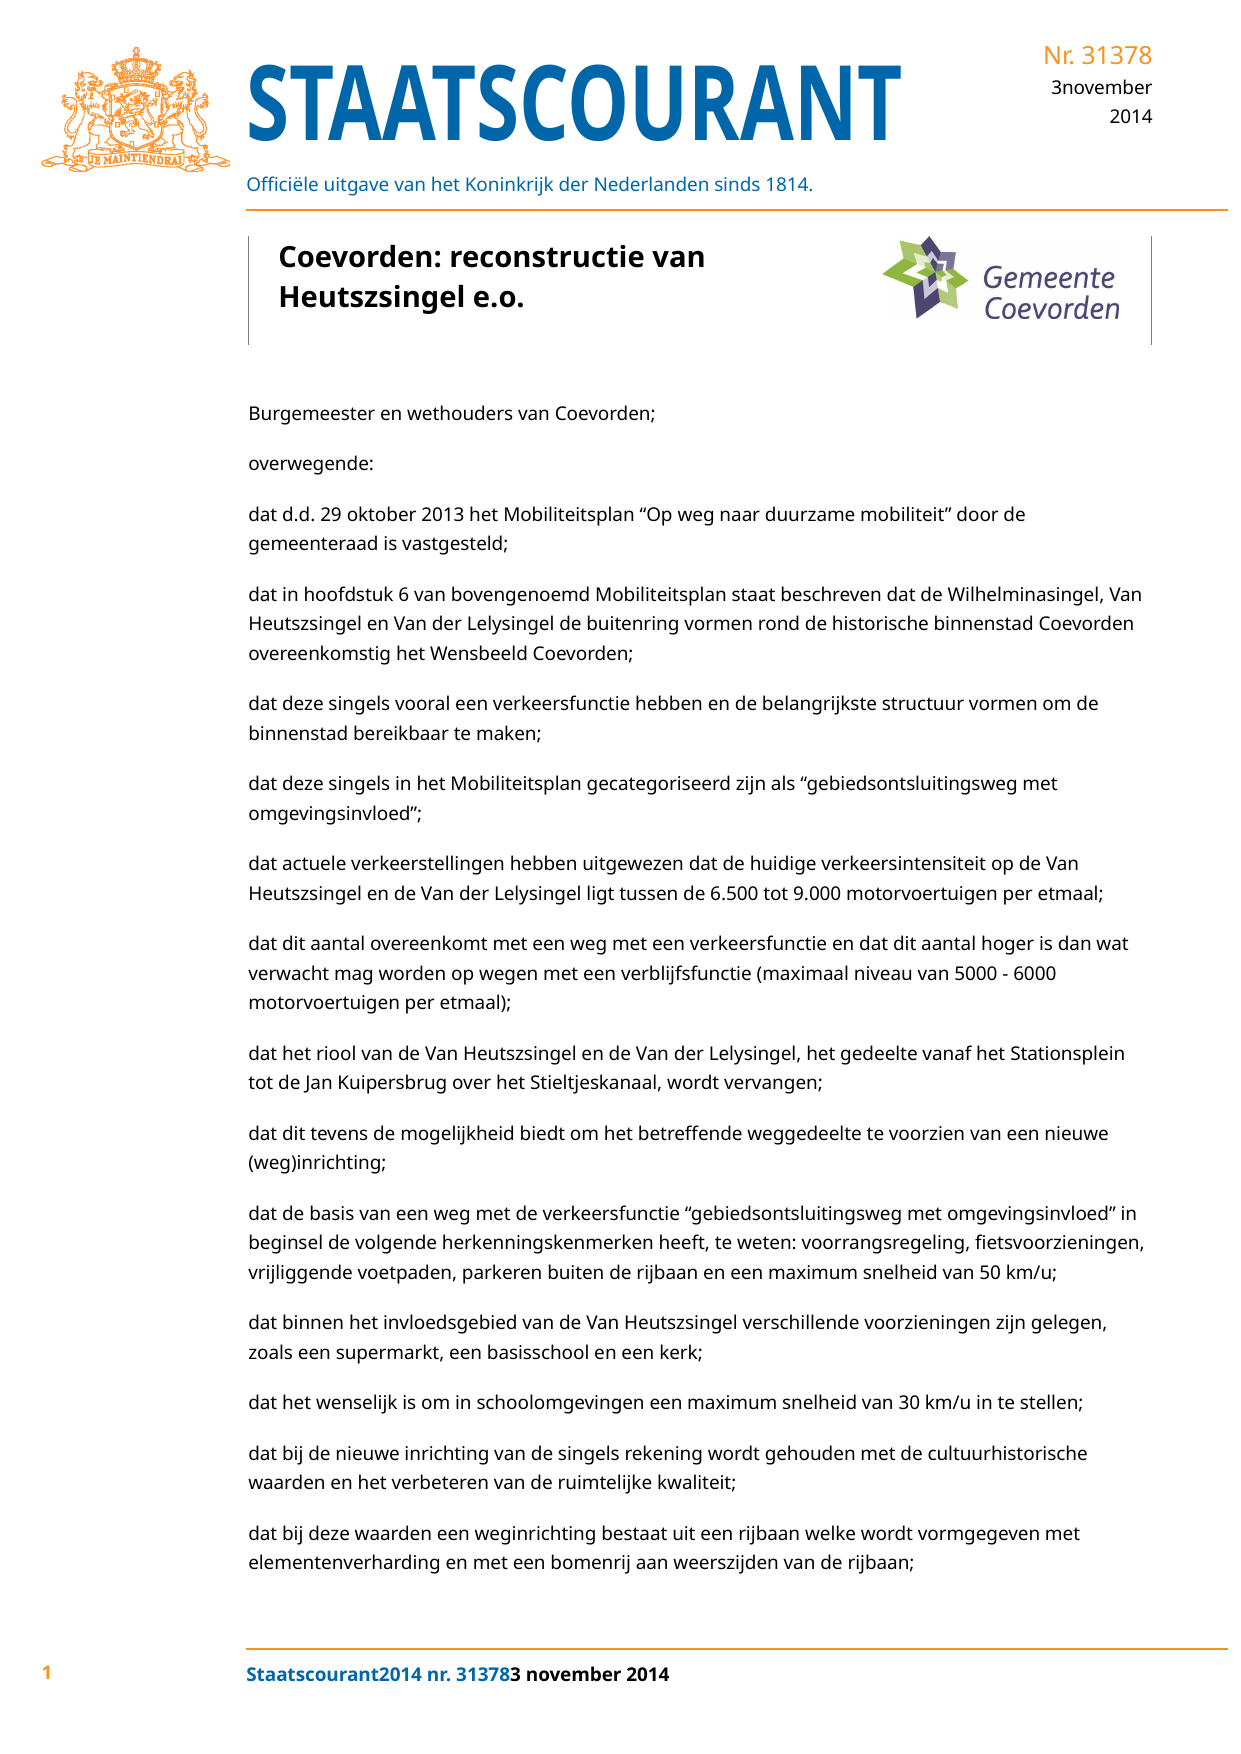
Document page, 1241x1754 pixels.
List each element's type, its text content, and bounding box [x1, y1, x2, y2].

text dat bij de nieuwe inrichting van de singels rekening wordt gehouden met de cultuurhistorische waarden en het verbeteren van de ruimtelijke kwaliteit; [248, 1440, 1152, 1495]
text dat bij deze waarden een weginrichting bestaat uit een rijbaan welke wordt vormgegeven met elementenverharding en met een bomenrij aan weerszijden van de rijbaan; [248, 1520, 1152, 1575]
text dat dit tevens de mogelijkheid biedt om het betreffende weggedeelte te voorzien van een nieuwe (weg)inrichting; [248, 1120, 1152, 1175]
text dat d.d. 29 oktober 2013 het Mobiliteitsplan “Op weg naar duurzame mobiliteit” door de gemeenteraad is vastgesteld; [248, 501, 1152, 556]
picture [882, 236, 1119, 319]
text dat de basis van een weg met de verkeersfunctie “gebiedsontsluitingsweg met omgevingsinvloed” in beginsel de volgende herkenningskenmerken heeft, te weten: voorrangsregeling, fietsvoorzieningen, vrijliggende voetpaden, parkeren buiten de rijbaan en een maximum snelheid van 50 km/u; [248, 1200, 1152, 1285]
text dat deze singels vooral een verkeersfunctie hebben en de belangrijkste structuur vormen om de binnenstad bereikbaar te maken; [248, 690, 1152, 746]
text dat dit aantal overeenkomt met een weg met een verkeersfunctie en dat dit aantal hoger is dan wat verwacht mag worden op wegen met een verblijfsfunctie (maximaal niveau van 5000 - 6000 motorvoertuigen per etmaal); [248, 930, 1152, 1015]
text overwegende: [248, 450, 1152, 476]
picture [41, 47, 231, 172]
text dat het wenselijk is om in schoolomgevingen een maximum snelheid van 30 km/u in te stellen; [248, 1389, 1152, 1415]
text dat actuele verkeerstellingen hebben uitgewezen dat de huidige verkeersintensiteit op de Van Heutszsingel en de Van der Lelysingel ligt tussen de 6.500 tot 9.000 motorvoertuigen per etmaal; [248, 850, 1152, 906]
table_header Coevorden: reconstructie van Heutszsingel e.o. [249, 236, 850, 345]
text dat het riool van de Van Heutszsingel en de Van der Lelysingel, het gedeelte vanaf het Stationsplein tot de Jan Kuipersbrug over het Stieltjeskanaal, wordt vervangen; [248, 1040, 1152, 1095]
table_header [850, 236, 1151, 345]
text dat deze singels in het Mobiliteitsplan gecategoriseerd zijn als “gebiedsontsluitingsweg met omgevingsinvloed”; [248, 770, 1152, 826]
text dat in hoofdstuk 6 van bovengenoemd Mobiliteitsplan staat beschreven dat de Wilhelminasingel, Van Heutszsingel en Van der Lelysingel de buitenring vormen rond de historische binnenstad Coevorden overeenkomstig het Wensbeeld Coevorden; [248, 581, 1152, 666]
text dat binnen het invloedsgebied van de Van Heutszsingel verschillende voorzieningen zijn gelegen, zoals een supermarkt, een basisschool en een kerk; [248, 1309, 1152, 1365]
text Burgemeester en wethouders van Coevorden; [248, 400, 1152, 426]
